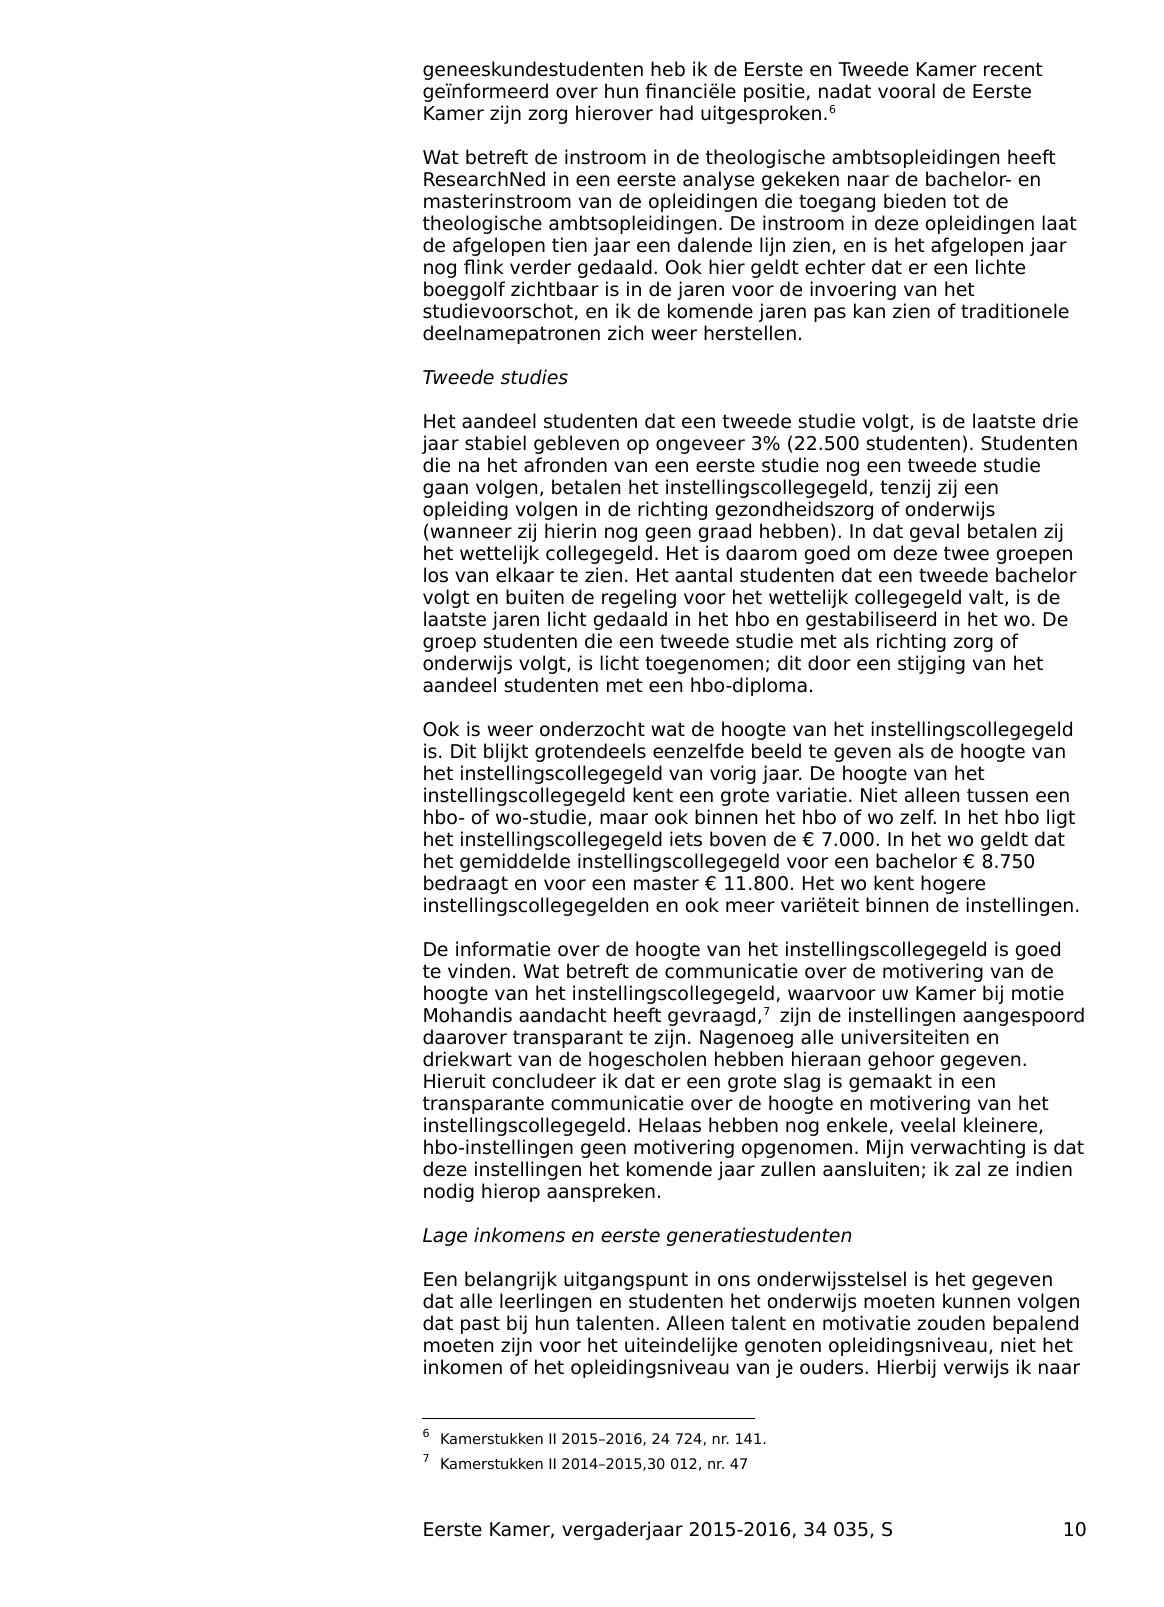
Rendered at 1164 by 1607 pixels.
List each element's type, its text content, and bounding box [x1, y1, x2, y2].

subtitle Lage inkomens en eerste generatiestudenten [422, 1225, 1087, 1247]
text Een belangrijk uitgangspunt in ons onderwijsstelsel is het gegeven dat alle leerlingen en studenten het onderwijs moeten kunnen volgen dat past bij hun talenten. Alleen talent en motivatie zouden bepalend moeten zijn voor het uiteindelijke genoten opleidingsniveau, niet het inkomen of het opleidingsniveau van je ouders. Hierbij verwijs ik naar [422, 1269, 1087, 1379]
text Kamerstukken II 2014–2015,30 012, nr. 47 [422, 1452, 1087, 1474]
text Kamerstukken II 2015–2016, 24 724, nr. 141. [422, 1427, 1087, 1449]
text Ook is weer onderzocht wat de hoogte van het instellingscollegegeld is. Dit blijkt grotendeels eenzelfde beeld te geven als de hoogte van het instellingscollegegeld van vorig jaar. De hoogte van het instellingscollegegeld kent een grote variatie. Niet alleen tussen een hbo- of wo-studie, maar ook binnen het hbo of wo zelf. In het hbo ligt het instellingscollegegeld iets boven de € 7.000. In het wo geldt dat het gemiddelde instellingscollegegeld voor een bachelor € 8.750 bedraagt en voor een master € 11.800. Het wo kent hogere instellingscollegegelden en ook meer variëteit binnen de instellingen. [422, 719, 1087, 917]
text Wat betreft de instroom in de theologische ambtsopleidingen heeft ResearchNed in een eerste analyse gekeken naar de bachelor- en masterinstroom van de opleidingen die toegang bieden tot de theologische ambtsopleidingen. De instroom in deze opleidingen laat de afgelopen tien jaar een dalende lijn zien, en is het afgelopen jaar nog flink verder gedaald. Ook hier geldt echter dat er een lichte boeggolf zichtbaar is in de jaren voor de invoering van het studievoorschot, en ik de komende jaren pas kan zien of traditionele deelnamepatronen zich weer herstellen. [422, 147, 1087, 345]
subtitle Tweede studies [422, 367, 1087, 389]
text geneeskundestudenten heb ik de Eerste en Tweede Kamer recent geïnformeerd over hun financiële positie, nadat vooral de Eerste Kamer zijn zorg hierover had uitgesproken. [422, 59, 1087, 125]
text De informatie over de hoogte van het instellingscollegegeld is goed te vinden. Wat betreft de communicatie over de motivering van de hoogte van het instellingscollegegeld, waarvoor uw Kamer bij motie Mohandis aandacht heeft gevraagd, zijn de instellingen aangespoord daarover transparant te zijn. Nagenoeg alle universiteiten en driekwart van de hogescholen hebben hieraan gehoor gegeven. Hieruit concludeer ik dat er een grote slag is gemaakt in een transparante communicatie over de hoogte en motivering van het instellingscollegegeld. Helaas hebben nog enkele, veelal kleinere, hbo-instellingen geen motivering opgenomen. Mijn verwachting is dat deze instellingen het komende jaar zullen aansluiten; ik zal ze indien nodig hierop aanspreken. [422, 939, 1087, 1203]
text Het aandeel studenten dat een tweede studie volgt, is de laatste drie jaar stabiel gebleven op ongeveer 3% (22.500 studenten). Studenten die na het afronden van een eerste studie nog een tweede studie gaan volgen, betalen het instellingscollegegeld, tenzij zij een opleiding volgen in de richting gezondheidszorg of onderwijs (wanneer zij hierin nog geen graad hebben). In dat geval betalen zij het wettelijk collegegeld. Het is daarom goed om deze twee groepen los van elkaar te zien. Het aantal studenten dat een tweede bachelor volgt en buiten de regeling voor het wettelijk collegegeld valt, is de laatste jaren licht gedaald in het hbo en gestabiliseerd in het wo. De groep studenten die een tweede studie met als richting zorg of onderwijs volgt, is licht toegenomen; dit door een stijging van het aandeel studenten met een hbo-diploma. [422, 411, 1087, 697]
